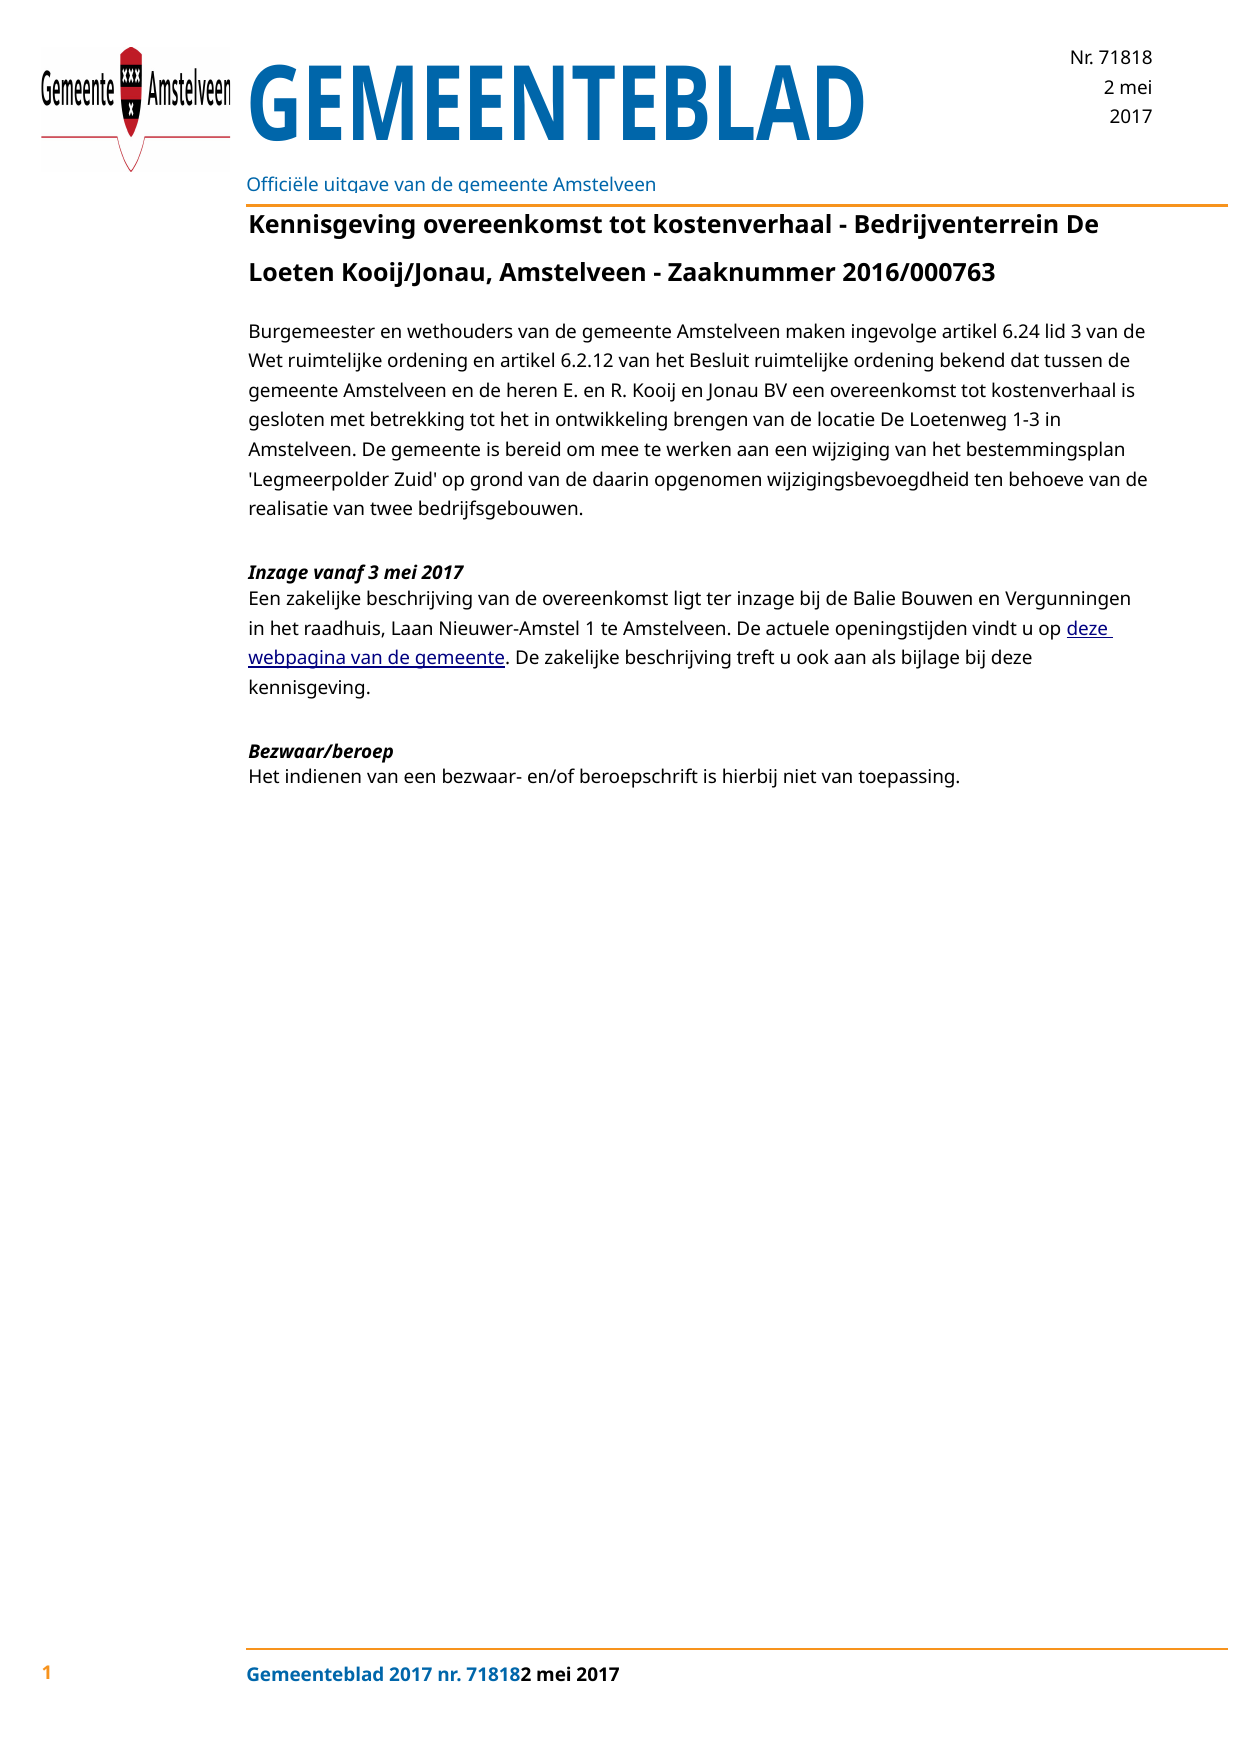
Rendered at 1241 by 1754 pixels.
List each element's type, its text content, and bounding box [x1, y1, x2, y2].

picture [41, 47, 231, 172]
text Kennisgeving overeenkomst tot kostenverhaal - Bedrijventerrein De Loeten Kooij/Jonau, Amstelveen - Zaaknummer 2016/000763 [248, 207, 1152, 288]
text Bezwaar/beroep [248, 738, 1152, 763]
text Inzage vanaf 3 mei 2017 [248, 559, 1152, 585]
text Het indienen van een bezwaar- en/of beroepschrift is hierbij niet van toepassing. [248, 763, 1152, 789]
text Een zakelijke beschrijving van de overeenkomst ligt ter inzage bij de Balie Bouwen en Vergunningen in het raadhuis, Laan Nieuwer-Amstel 1 te Amstelveen. De actuele openingstijden vindt u op deze webpagina van de gemeente. De zakelijke beschrijving treft u ook aan als bijlage bij deze kennisgeving. [248, 585, 1152, 699]
text Burgemeester en wethouders van de gemeente Amstelveen maken ingevolge artikel 6.24 lid 3 van de Wet ruimtelijke ordening en artikel 6.2.12 van het Besluit ruimtelijke ordening bekend dat tussen de gemeente Amstelveen en de heren E. en R. Kooij en Jonau BV een overeenkomst tot kostenverhaal is gesloten met betrekking tot het in ontwikkeling brengen van de locatie De Loetenweg 1-3 in Amstelveen. De gemeente is bereid om mee te werken aan een wijziging van het bestemmingsplan 'Legmeerpolder Zuid' op grond van de daarin opgenomen wijzigingsbevoegdheid ten behoeve van de realisatie van twee bedrijfsgebouwen. [248, 318, 1152, 521]
